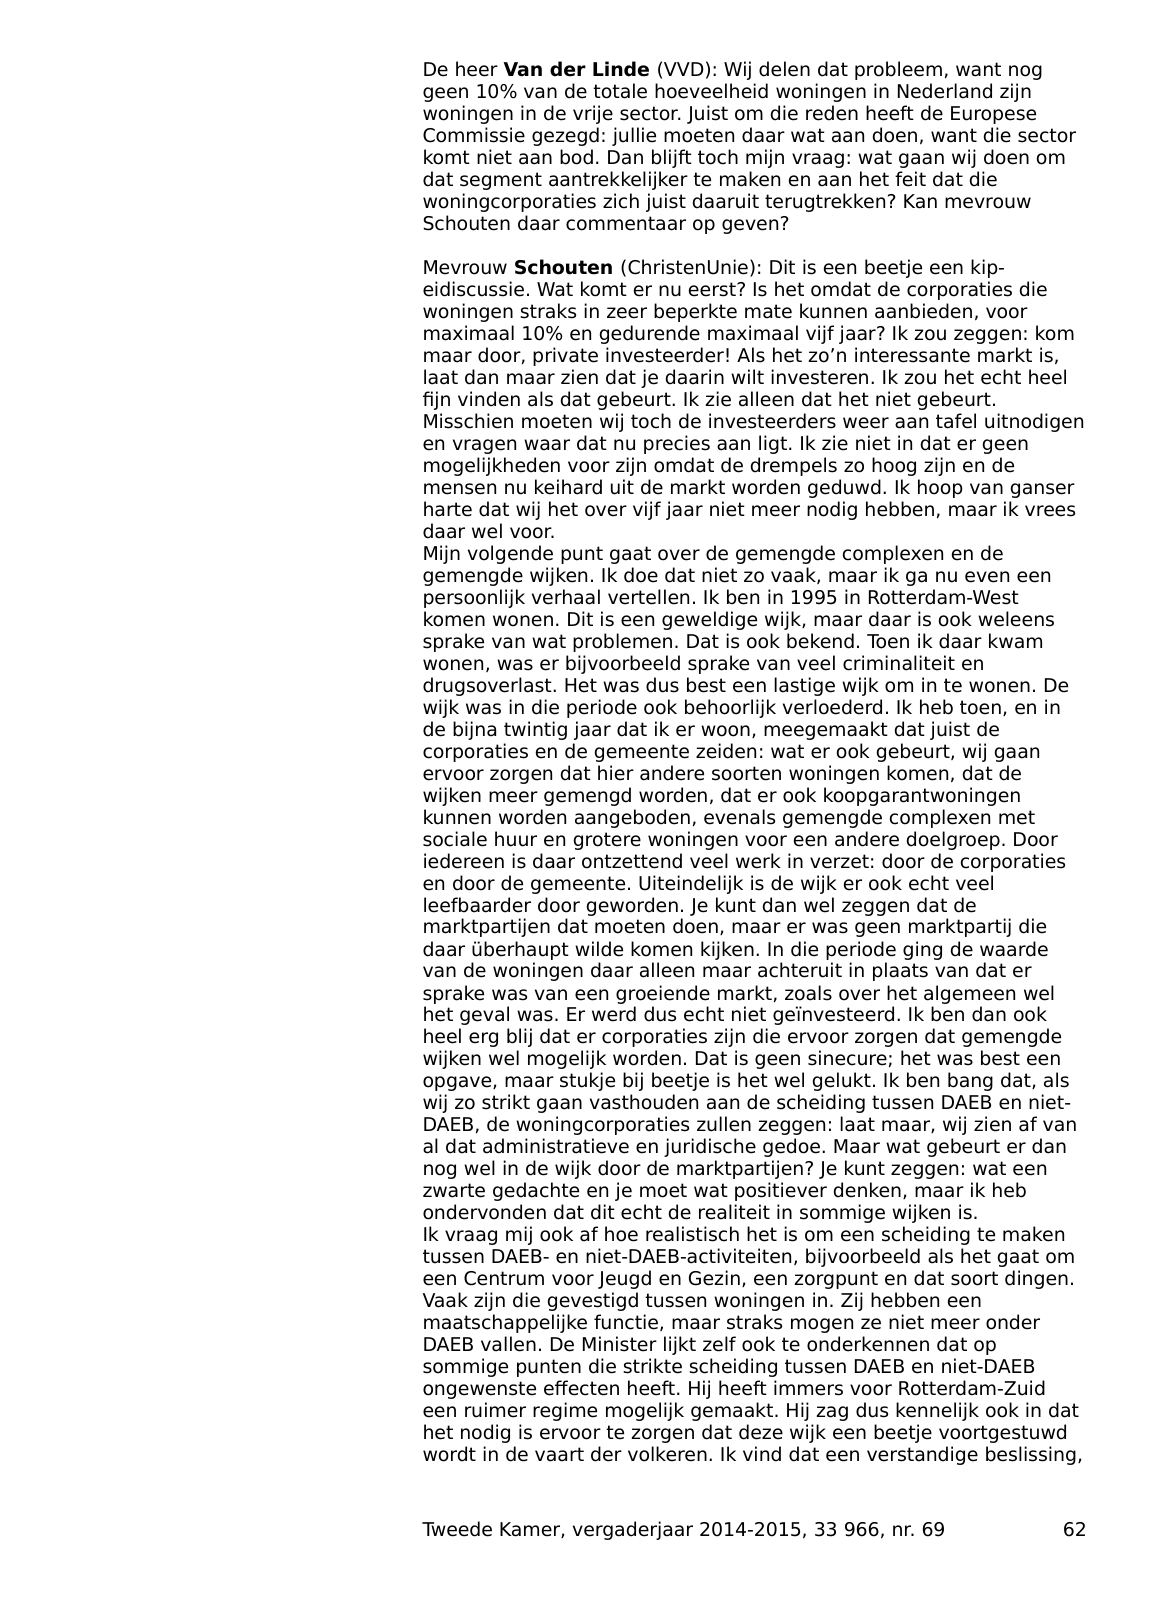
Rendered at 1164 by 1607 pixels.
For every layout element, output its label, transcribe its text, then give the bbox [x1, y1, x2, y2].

text Mevrouw Schouten (ChristenUnie): Dit is een beetje een kip-eidiscussie. Wat komt er nu eerst? Is het omdat de corporaties die woningen straks in zeer beperkte mate kunnen aanbieden, voor maximaal 10% en gedurende maximaal vijf jaar? Ik zou zeggen: kom maar door, private investeerder! Als het zo’n interessante markt is, laat dan maar zien dat je daarin wilt investeren. Ik zou het echt heel fijn vinden als dat gebeurt. Ik zie alleen dat het niet gebeurt. Misschien moeten wij toch de investeerders weer aan tafel uitnodigen en vragen waar dat nu precies aan ligt. Ik zie niet in dat er geen mogelijkheden voor zijn omdat de drempels zo hoog zijn en de mensen nu keihard uit de markt worden geduwd. Ik hoop van ganser harte dat wij het over vijf jaar niet meer nodig hebben, maar ik vrees daar wel voor. [422, 257, 1087, 543]
text Ik vraag mij ook af hoe realistisch het is om een scheiding te maken tussen DAEB- en niet-DAEB-activiteiten, bijvoorbeeld als het gaat om een Centrum voor Jeugd en Gezin, een zorgpunt en dat soort dingen. Vaak zijn die gevestigd tussen woningen in. Zij hebben een maatschappelijke functie, maar straks mogen ze niet meer onder DAEB vallen. De Minister lijkt zelf ook te onderkennen dat op sommige punten die strikte scheiding tussen DAEB en niet-DAEB ongewenste effecten heeft. Hij heeft immers voor Rotterdam-Zuid een ruimer regime mogelijk gemaakt. Hij zag dus kennelijk ook in dat het nodig is ervoor te zorgen dat deze wijk een beetje voortgestuwd wordt in de vaart der volkeren. Ik vind dat een verstandige beslissing, [422, 1224, 1087, 1466]
text Mijn volgende punt gaat over de gemengde complexen en de gemengde wijken. Ik doe dat niet zo vaak, maar ik ga nu even een persoonlijk verhaal vertellen. Ik ben in 1995 in Rotterdam-West komen wonen. Dit is een geweldige wijk, maar daar is ook weleens sprake van wat problemen. Dat is ook bekend. Toen ik daar kwam wonen, was er bijvoorbeeld sprake van veel criminaliteit en drugsoverlast. Het was dus best een lastige wijk om in te wonen. De wijk was in die periode ook behoorlijk verloederd. Ik heb toen, en in de bijna twintig jaar dat ik er woon, meegemaakt dat juist de corporaties en de gemeente zeiden: wat er ook gebeurt, wij gaan ervoor zorgen dat hier andere soorten woningen komen, dat de wijken meer gemengd worden, dat er ook koopgarantwoningen kunnen worden aangeboden, evenals gemengde complexen met sociale huur en grotere woningen voor een andere doelgroep. Door iedereen is daar ontzettend veel werk in verzet: door de corporaties en door de gemeente. Uiteindelijk is de wijk er ook echt veel leefbaarder door geworden. Je kunt dan wel zeggen dat de marktpartijen dat moeten doen, maar er was geen marktpartij die daar überhaupt wilde komen kijken. In die periode ging de waarde van de woningen daar alleen maar achteruit in plaats van dat er sprake was van een groeiende markt, zoals over het algemeen wel het geval was. Er werd dus echt niet geïnvesteerd. Ik ben dan ook heel erg blij dat er corporaties zijn die ervoor zorgen dat gemengde wijken wel mogelijk worden. Dat is geen sinecure; het was best een opgave, maar stukje bij beetje is het wel gelukt. Ik ben bang dat, als wij zo strikt gaan vasthouden aan de scheiding tussen DAEB en niet-DAEB, de woningcorporaties zullen zeggen: laat maar, wij zien af van al dat administratieve en juridische gedoe. Maar wat gebeurt er dan nog wel in de wijk door de marktpartijen? Je kunt zeggen: wat een zwarte gedachte en je moet wat positiever denken, maar ik heb ondervonden dat dit echt de realiteit in sommige wijken is. [422, 543, 1087, 1224]
text De heer Van der Linde (VVD): Wij delen dat probleem, want nog geen 10% van de totale hoeveelheid woningen in Nederland zijn woningen in de vrije sector. Juist om die reden heeft de Europese Commissie gezegd: jullie moeten daar wat aan doen, want die sector komt niet aan bod. Dan blijft toch mijn vraag: wat gaan wij doen om dat segment aantrekkelijker te maken en aan het feit dat die woningcorporaties zich juist daaruit terugtrekken? Kan mevrouw Schouten daar commentaar op geven? [422, 59, 1087, 235]
